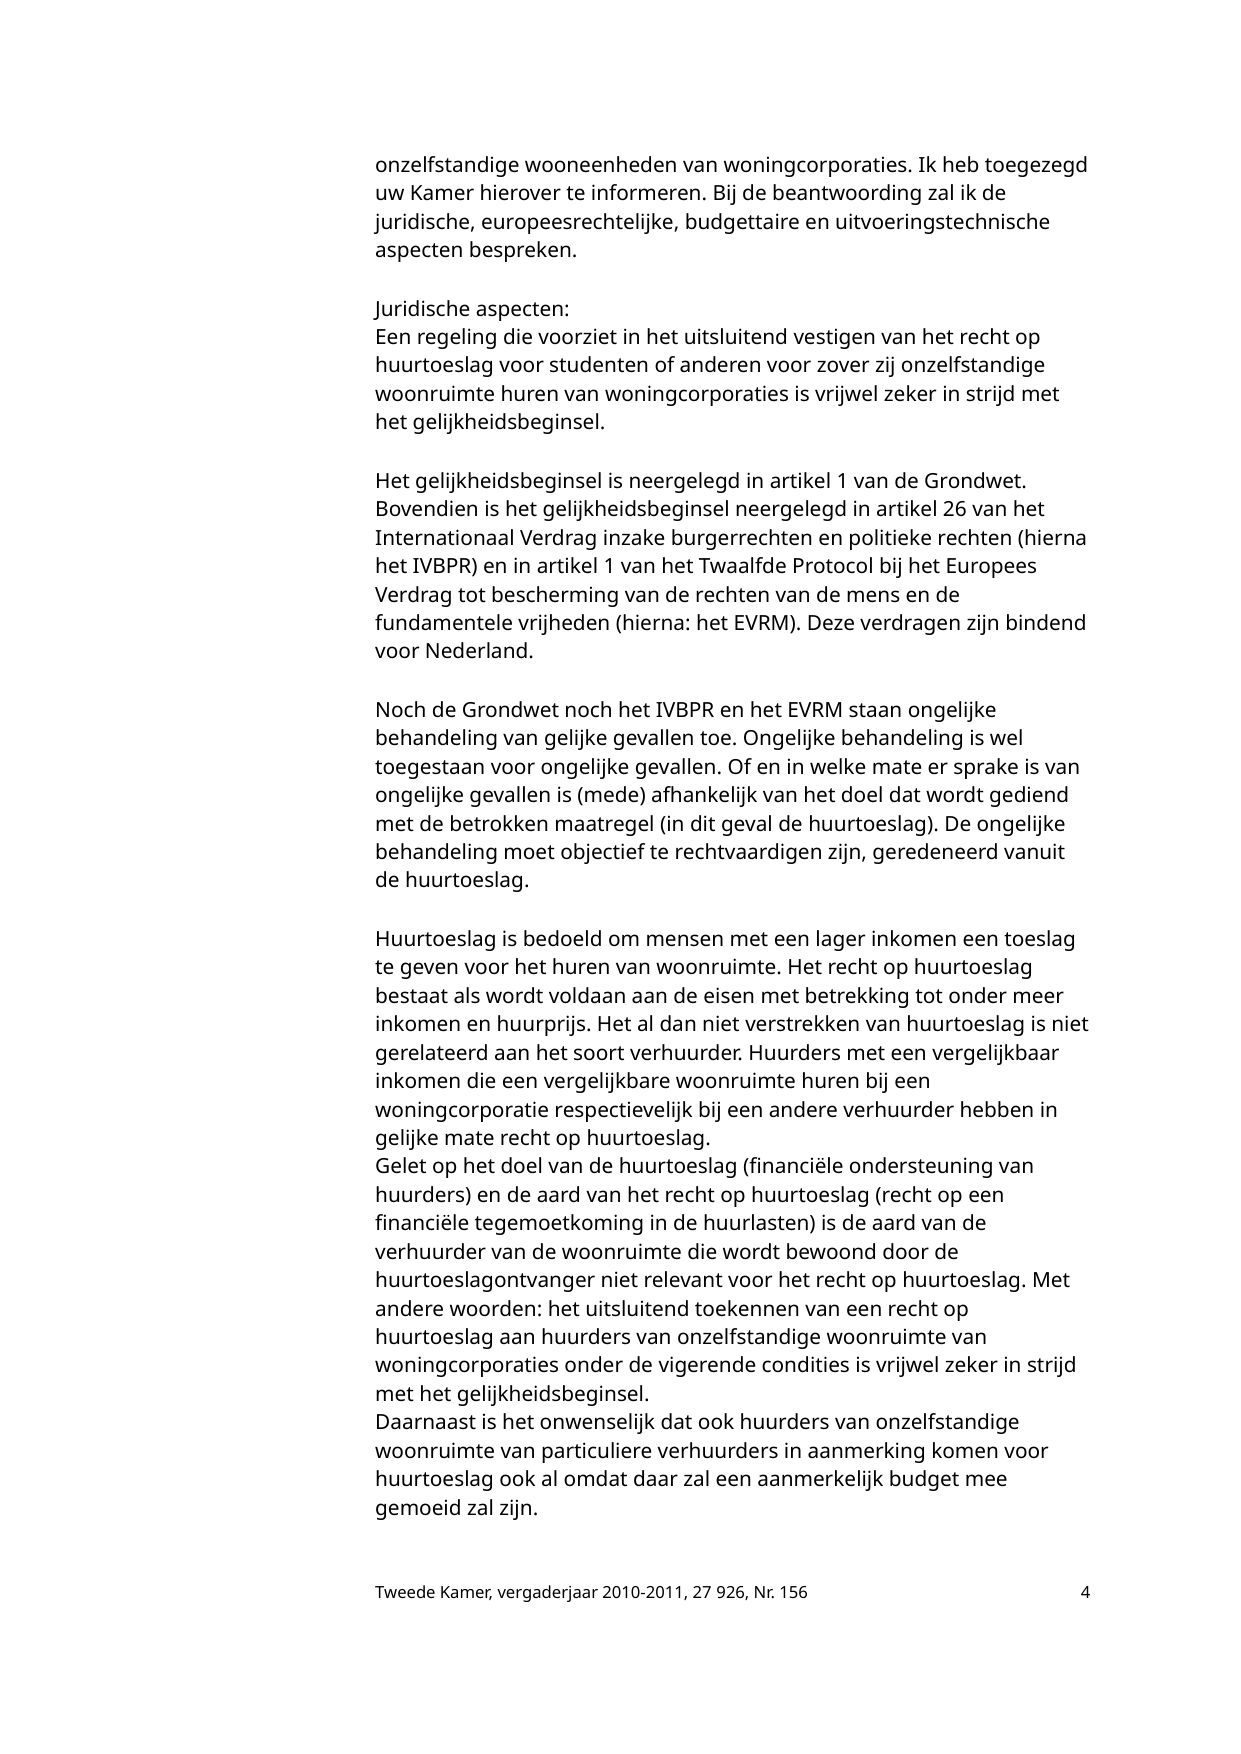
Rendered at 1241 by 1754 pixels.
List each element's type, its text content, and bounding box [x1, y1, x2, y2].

text onzelfstandige wooneenheden van woningcorporaties. Ik heb toegezegd uw Kamer hierover te informeren. Bij de beantwoording zal ik de juridische, europeesrechtelijke, budgettaire en uitvoeringstechnische aspecten bespreken. [375, 150, 1090, 264]
text Juridische aspecten: [375, 294, 1090, 322]
text Het gelijkheidsbeginsel is neergelegd in artikel 1 van de Grondwet. Bovendien is het gelijkheidsbeginsel neergelegd in artikel 26 van het Internationaal Verdrag inzake burgerrechten en politieke rechten (hierna het IVBPR) en in artikel 1 van het Twaalfde Protocol bij het Europees Verdrag tot bescherming van de rechten van de mens en de fundamentele vrijheden (hierna: het EVRM). Deze verdragen zijn bindend voor Nederland. [375, 466, 1090, 665]
text Gelet op het doel van de huurtoeslag (financiële ondersteuning van huurders) en de aard van het recht op huurtoeslag (recht op een financiële tegemoetkoming in de huurlasten) is de aard van de verhuurder van de woonruimte die wordt bewoond door de huurtoeslagontvanger niet relevant voor het recht op huurtoeslag. Met andere woorden: het uitsluitend toekennen van een recht op huurtoeslag aan huurders van onzelfstandige woonruimte van woningcorporaties onder de vigerende condities is vrijwel zeker in strijd met het gelijkheidsbeginsel. [375, 1152, 1090, 1407]
text Een regeling die voorziet in het uitsluitend vestigen van het recht op huurtoeslag voor studenten of anderen voor zover zij onzelfstandige woonruimte huren van woningcorporaties is vrijwel zeker in strijd met het gelijkheidsbeginsel. [375, 322, 1090, 436]
text Noch de Grondwet noch het IVBPR en het EVRM staan ongelijke behandeling van gelijke gevallen toe. Ongelijke behandeling is wel toegestaan voor ongelijke gevallen. Of en in welke mate er sprake is van ongelijke gevallen is (mede) afhankelijk van het doel dat wordt gediend met de betrokken maatregel (in dit geval de huurtoeslag). De ongelijke behandeling moet objectief te rechtvaardigen zijn, geredeneerd vanuit de huurtoeslag. [375, 695, 1090, 894]
text Huurtoeslag is bedoeld om mensen met een lager inkomen een toeslag te geven voor het huren van woonruimte. Het recht op huurtoeslag bestaat als wordt voldaan aan de eisen met betrekking tot onder meer inkomen en huurprijs. Het al dan niet verstrekken van huurtoeslag is niet gerelateerd aan het soort verhuurder. Huurders met een vergelijkbaar inkomen die een vergelijkbare woonruimte huren bij een woningcorporatie respectievelijk bij een andere verhuurder hebben in gelijke mate recht op huurtoeslag. [375, 924, 1090, 1152]
text Daarnaast is het onwenselijk dat ook huurders van onzelfstandige woonruimte van particuliere verhuurders in aanmerking komen voor huurtoeslag ook al omdat daar zal een aanmerkelijk budget mee gemoeid zal zijn. [375, 1407, 1090, 1521]
